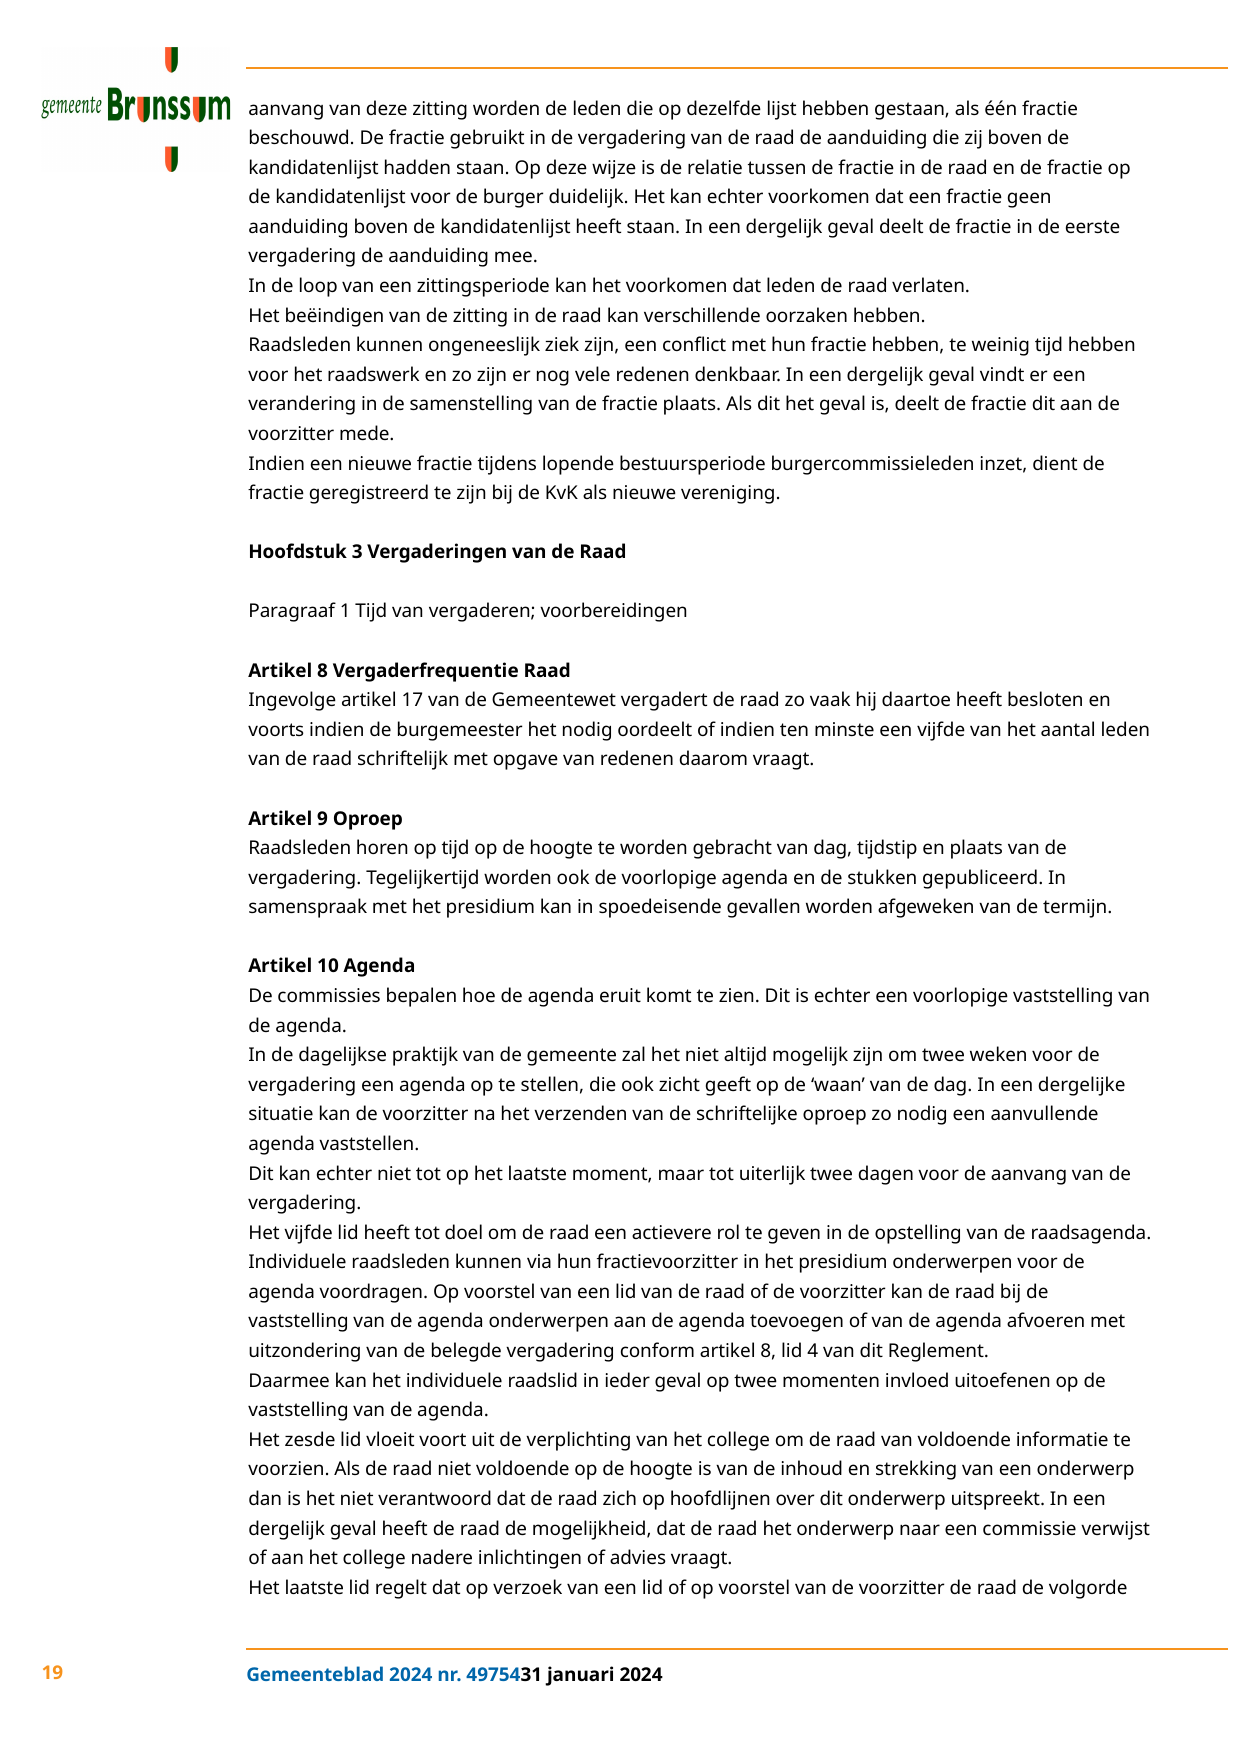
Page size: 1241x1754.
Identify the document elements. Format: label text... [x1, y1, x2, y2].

text Artikel 10 Agenda [248, 953, 1152, 978]
text Raadsleden horen op tijd op de hoogte te worden gebracht van dag, tijdstip en plaats van de vergadering. Tegelijkertijd worden ook de voorlopige agenda en de stukken gepubliceerd. In samenspraak met het presidium kan in spoedeisende gevallen worden afgeweken van de termijn. [248, 834, 1152, 919]
text Raadsleden kunnen ongeneeslijk ziek zijn, een conflict met hun fractie hebben, te weinig tijd hebben voor het raadswerk en zo zijn er nog vele redenen denkbaar. In een dergelijk geval vindt er een verandering in de samenstelling van de fractie plaats. Als dit het geval is, deelt de fractie dit aan de voorzitter mede. [248, 331, 1152, 446]
text Het laatste lid regelt dat op verzoek van een lid of op voorstel van de voorzitter de raad de volgorde [248, 1574, 1152, 1600]
text Ingevolge artikel 17 van de Gemeentewet vergadert de raad zo vaak hij daartoe heeft besloten en voorts indien de burgemeester het nodig oordeelt of indien ten minste een vijfde van het aantal leden van de raad schriftelijk met opgave van redenen daarom vraagt. [248, 686, 1152, 771]
text Paragraaf 1 Tijd van vergaderen; voorbereidingen [248, 598, 1152, 623]
text In de dagelijkse praktijk van de gemeente zal het niet altijd mogelijk zijn om twee weken voor de vergadering een agenda op te stellen, die ook zicht geeft op de ‘waan’ van de dag. In een dergelijke situatie kan de voorzitter na het verzenden van de schriftelijke oproep zo nodig een aanvullende agenda vaststellen. [248, 1041, 1152, 1156]
text Het zesde lid vloeit voort uit de verplichting van het college om de raad van voldoende informatie te voorzien. Als de raad niet voldoende op de hoogte is van de inhoud en strekking van een onderwerp dan is het niet verantwoord dat de raad zich op hoofdlijnen over dit onderwerp uitspreekt. In een dergelijk geval heeft de raad de mogelijkheid, dat de raad het onderwerp naar een commissie verwijst of aan het college nadere inlichtingen of advies vraagt. [248, 1426, 1152, 1570]
picture [41, 47, 231, 172]
text Daarmee kan het individuele raadslid in ieder geval op twee momenten invloed uitoefenen op de vaststelling van de agenda. [248, 1367, 1152, 1422]
text Het beëindigen van de zitting in de raad kan verschillende oorzaken hebben. [248, 302, 1152, 328]
text Artikel 9 Oproep [248, 805, 1152, 831]
text Hoofdstuk 3 Vergaderingen van de Raad [248, 538, 1152, 564]
text Het vijfde lid heeft tot doel om de raad een actievere rol te geven in de opstelling van de raadsagenda. Individuele raadsleden kunnen via hun fractievoorzitter in het presidium onderwerpen voor de agenda voordragen. Op voorstel van een lid van de raad of de voorzitter kan de raad bij de vaststelling van de agenda onderwerpen aan de agenda toevoegen of van de agenda afvoeren met uitzondering van de belegde vergadering conform artikel 8, lid 4 van dit Reglement. [248, 1219, 1152, 1363]
text Dit kan echter niet tot op het laatste moment, maar tot uiterlijk twee dagen voor de aanvang van de vergadering. [248, 1160, 1152, 1215]
text De commissies bepalen hoe de agenda eruit komt te zien. Dit is echter een voorlopige vaststelling van de agenda. [248, 982, 1152, 1038]
text Artikel 8 Vergaderfrequentie Raad [248, 657, 1152, 683]
text aanvang van deze zitting worden de leden die op dezelfde lijst hebben gestaan, als één fractie beschouwd. De fractie gebruikt in de vergadering van de raad de aanduiding die zij boven de kandidatenlijst hadden staan. Op deze wijze is de relatie tussen de fractie in de raad en de fractie op de kandidatenlijst voor de burger duidelijk. Het kan echter voorkomen dat een fractie geen aanduiding boven de kandidatenlijst heeft staan. In een dergelijk geval deelt de fractie in de eerste vergadering de aanduiding mee. [248, 95, 1152, 268]
text In de loop van een zittingsperiode kan het voorkomen dat leden de raad verlaten. [248, 272, 1152, 298]
text Indien een nieuwe fractie tijdens lopende bestuursperiode burgercommissieleden inzet, dient de fractie geregistreerd te zijn bij de KvK als nieuwe vereniging. [248, 450, 1152, 505]
